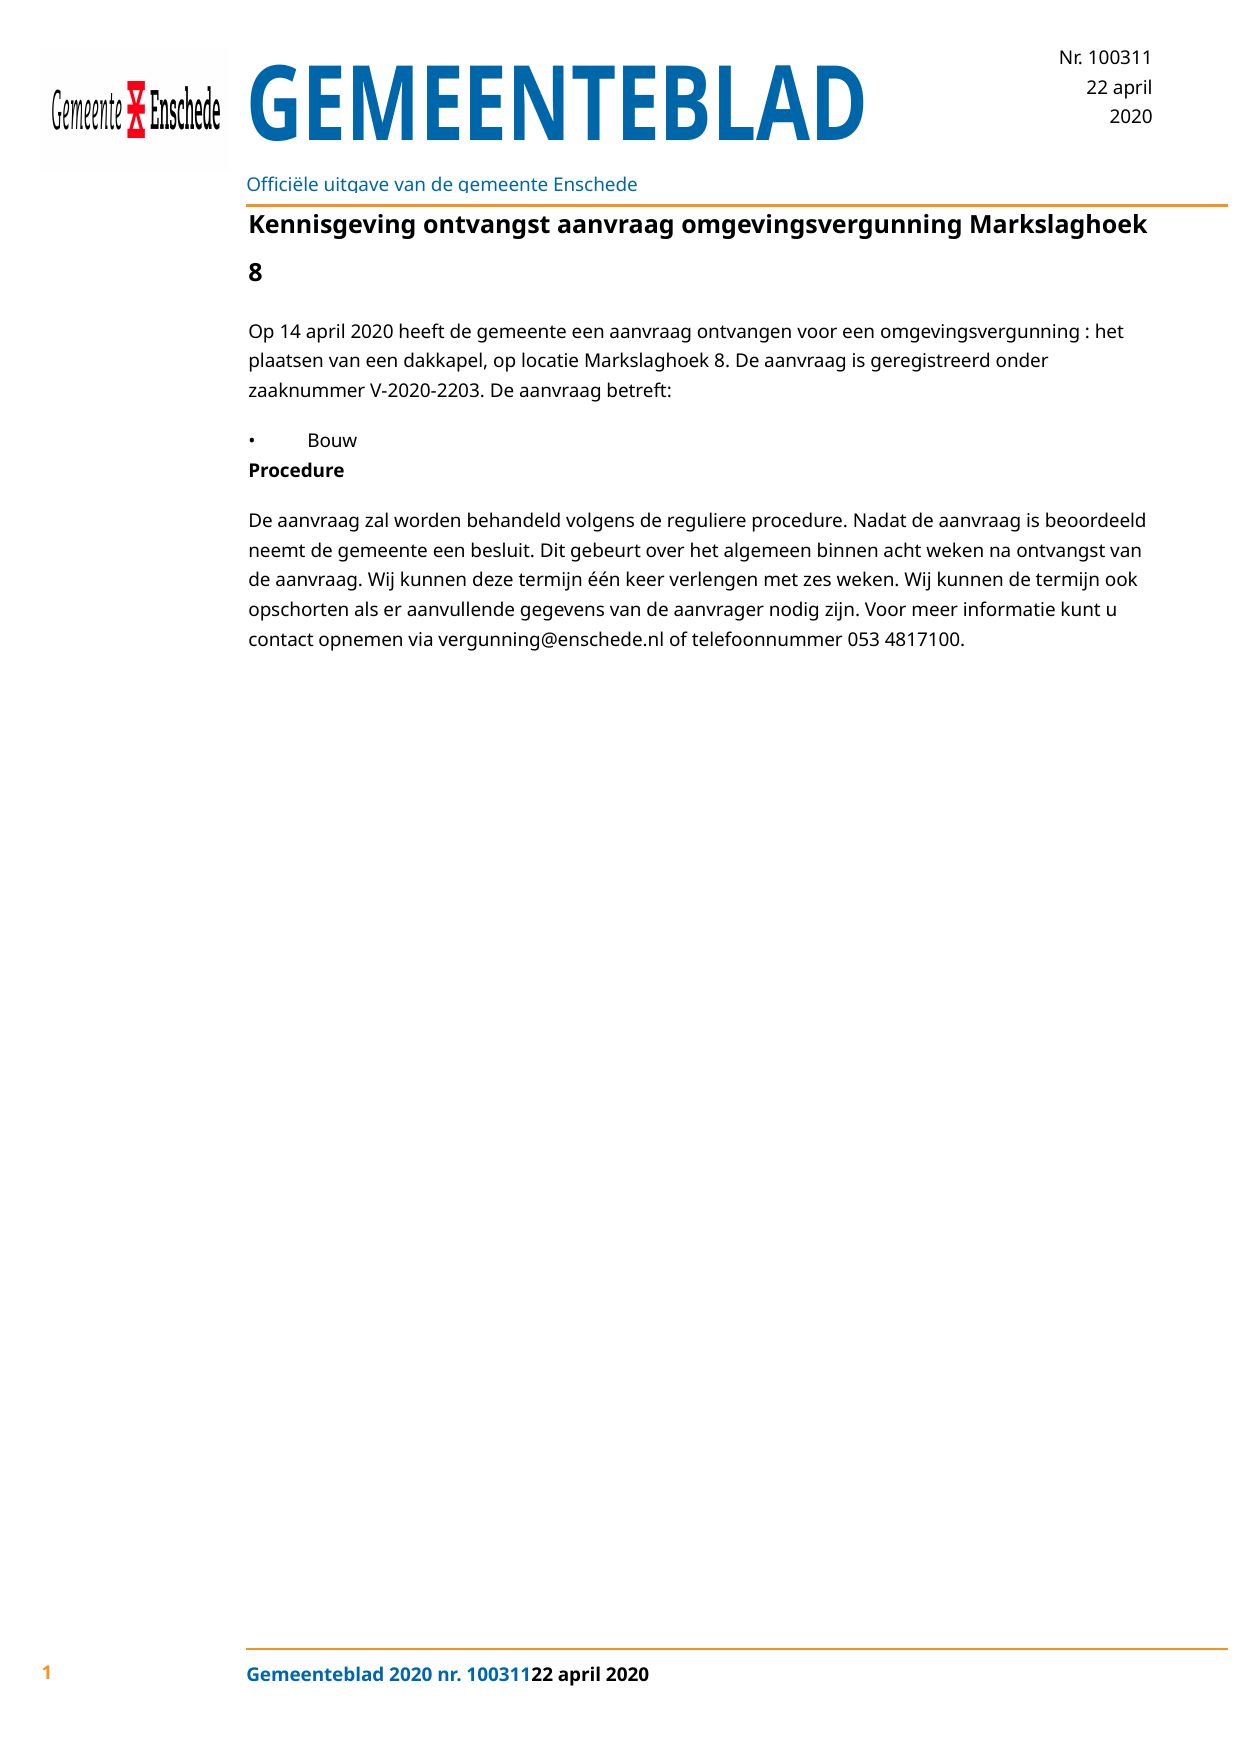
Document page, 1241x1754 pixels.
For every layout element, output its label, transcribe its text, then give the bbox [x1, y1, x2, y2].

text Procedure [248, 457, 1152, 483]
text Kennisgeving ontvangst aanvraag omgevingsvergunning Markslaghoek 8 [248, 207, 1152, 288]
text Op 14 april 2020 heeft de gemeente een aanvraag ontvangen voor een omgevingsvergunning : het plaatsen van een dakkapel, op locatie Markslaghoek 8. De aanvraag is geregistreerd onder zaaknummer V-2020-2203. De aanvraag betreft: [248, 318, 1152, 403]
list Bouw [248, 427, 1152, 453]
picture [41, 47, 231, 172]
text De aanvraag zal worden behandeld volgens de reguliere procedure. Nadat de aanvraag is beoordeeld neemt de gemeente een besluit. Dit gebeurt over het algemeen binnen acht weken na ontvangst van de aanvraag. Wij kunnen deze termijn één keer verlengen met zes weken. Wij kunnen de termijn ook opschorten als er aanvullende gegevens van de aanvrager nodig zijn. Voor meer informatie kunt u contact opnemen via vergunning@enschede.nl of telefoonnummer 053 4817100. [248, 507, 1152, 652]
